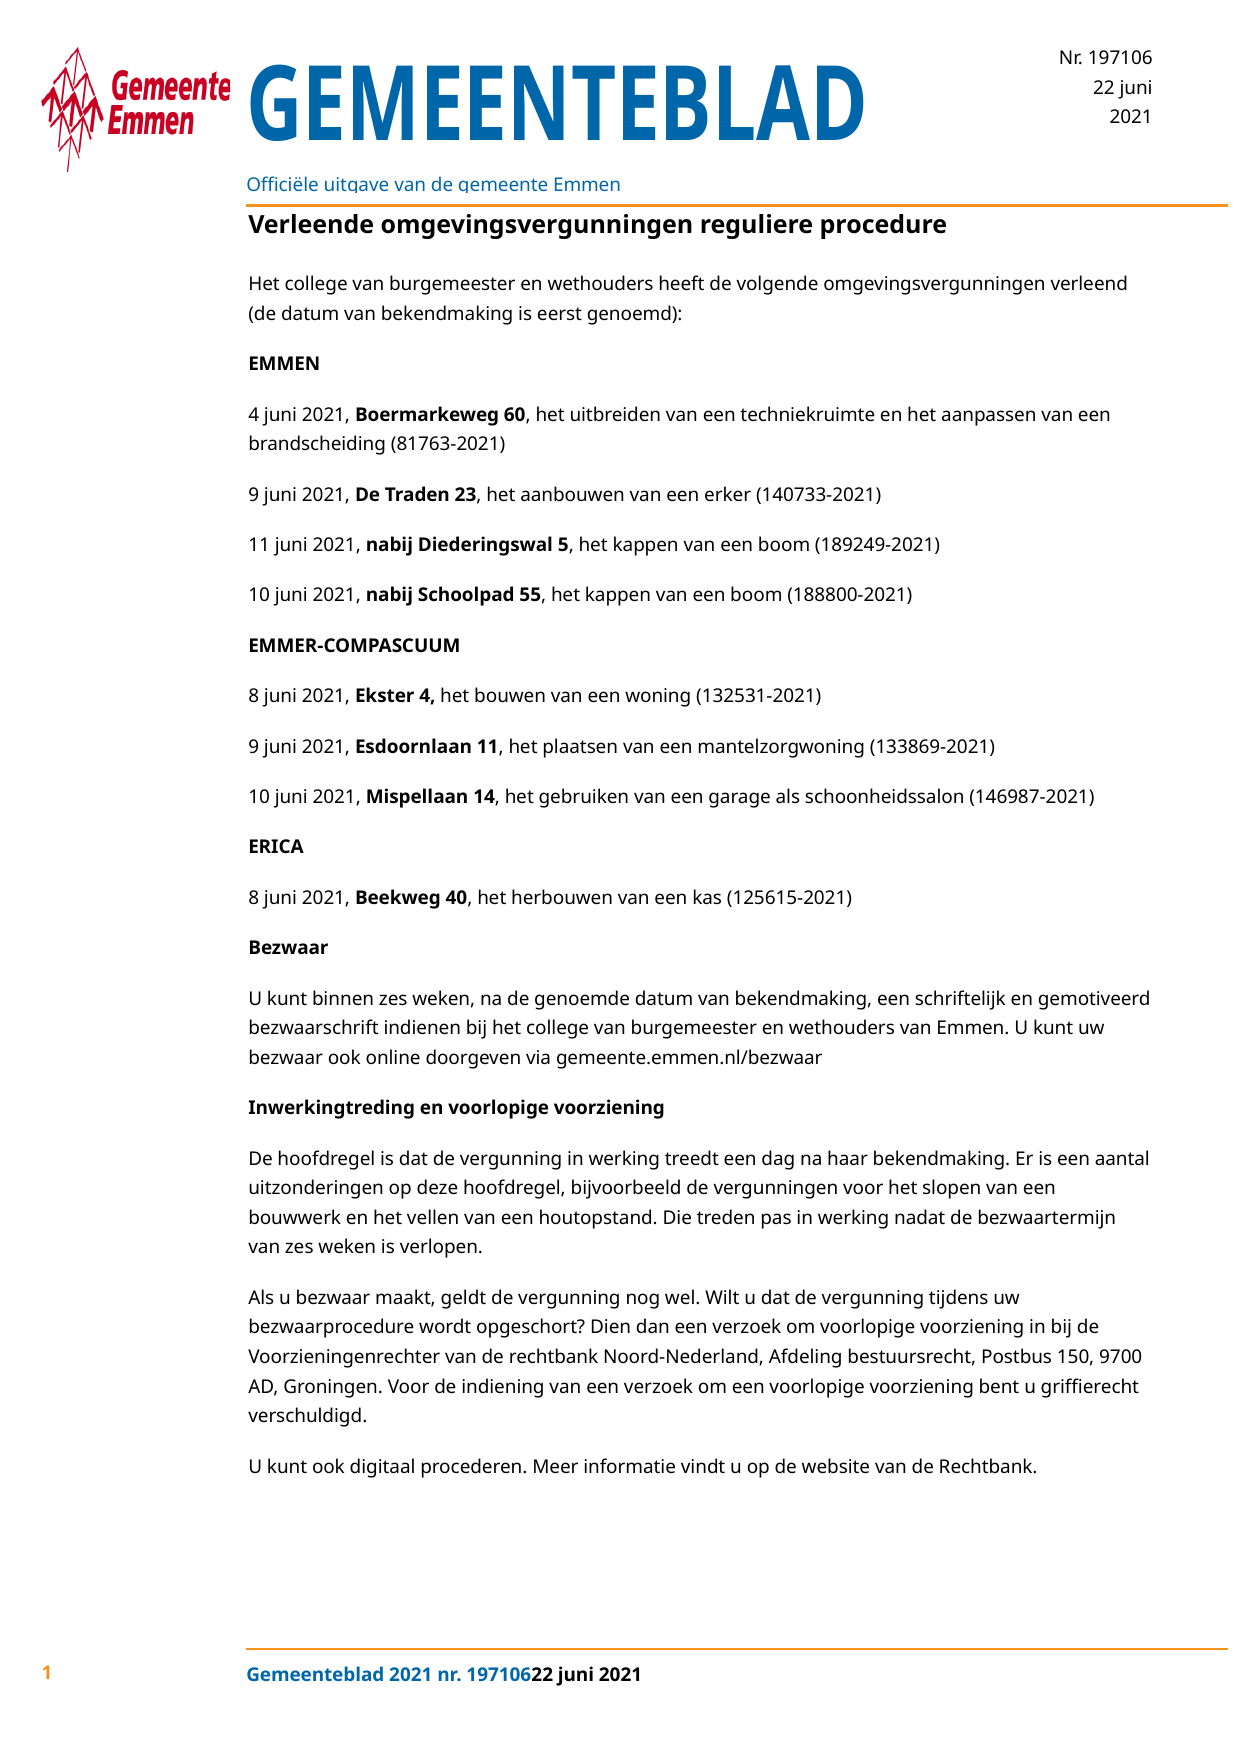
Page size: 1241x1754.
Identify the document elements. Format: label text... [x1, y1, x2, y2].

text Inwerkingtreding en voorlopige voorziening [248, 1094, 1152, 1120]
text U kunt binnen zes weken, na de genoemde datum van bekendmaking, een schriftelijk en gemotiveerd bezwaarschrift indienen bij het college van burgemeester en wethouders van Emmen. U kunt uw bezwaar ook online doorgeven via gemeente.emmen.nl/bezwaar [248, 985, 1152, 1070]
text U kunt ook digitaal procederen. Meer informatie vindt u op de website van de Rechtbank. [248, 1453, 1152, 1478]
picture [41, 47, 231, 172]
text Verleende omgevingsvergunningen reguliere procedure [248, 207, 1152, 241]
text Bezwaar [248, 934, 1152, 960]
text 4 juni 2021, Boermarkeweg 60, het uitbreiden van een techniekruimte en het aanpassen van een brandscheiding (81763-2021) [248, 401, 1152, 456]
text 8 juni 2021, Beekweg 40, het herbouwen van een kas (125615-2021) [248, 884, 1152, 910]
text 9 juni 2021, De Traden 23, het aanbouwen van een erker (140733-2021) [248, 481, 1152, 506]
text Als u bezwaar maakt, geldt de vergunning nog wel. Wilt u dat de vergunning tijdens uw bezwaarprocedure wordt opgeschort? Dien dan een verzoek om voorlopige voorziening in bij de Voorzieningenrechter van de rechtbank Noord-Nederland, Afdeling bestuursrecht, Postbus 150, 9700 AD, Groningen. Voor de indiening van een verzoek om een voorlopige voorziening bent u griffierecht verschuldigd. [248, 1284, 1152, 1428]
text 8 juni 2021, Ekster 4, het bouwen van een woning (132531-2021) [248, 682, 1152, 708]
text 10 juni 2021, nabij Schoolpad 55, het kappen van een boom (188800-2021) [248, 582, 1152, 607]
text 9 juni 2021, Esdoornlaan 11, het plaatsen van een mantelzorgwoning (133869-2021) [248, 733, 1152, 758]
text Het college van burgemeester en wethouders heeft de volgende omgevingsvergunningen verleend (de datum van bekendmaking is eerst genoemd): [248, 270, 1152, 326]
text De hoofdregel is dat de vergunning in werking treedt een dag na haar bekendmaking. Er is een aantal uitzonderingen op deze hoofdregel, bijvoorbeeld de vergunningen voor het slopen van een bouwwerk en het vellen van een houtopstand. Die treden pas in werking nadat de bezwaartermijn van zes weken is verlopen. [248, 1145, 1152, 1259]
text 10 juni 2021, Mispellaan 14, het gebruiken van een garage als schoonheidssalon (146987-2021) [248, 783, 1152, 809]
text ERICA [248, 834, 1152, 859]
text EMMER-COMPASCUUM [248, 632, 1152, 658]
text EMMEN [248, 350, 1152, 376]
text 11 juni 2021, nabij Diederingswal 5, het kappen van een boom (189249-2021) [248, 531, 1152, 557]
